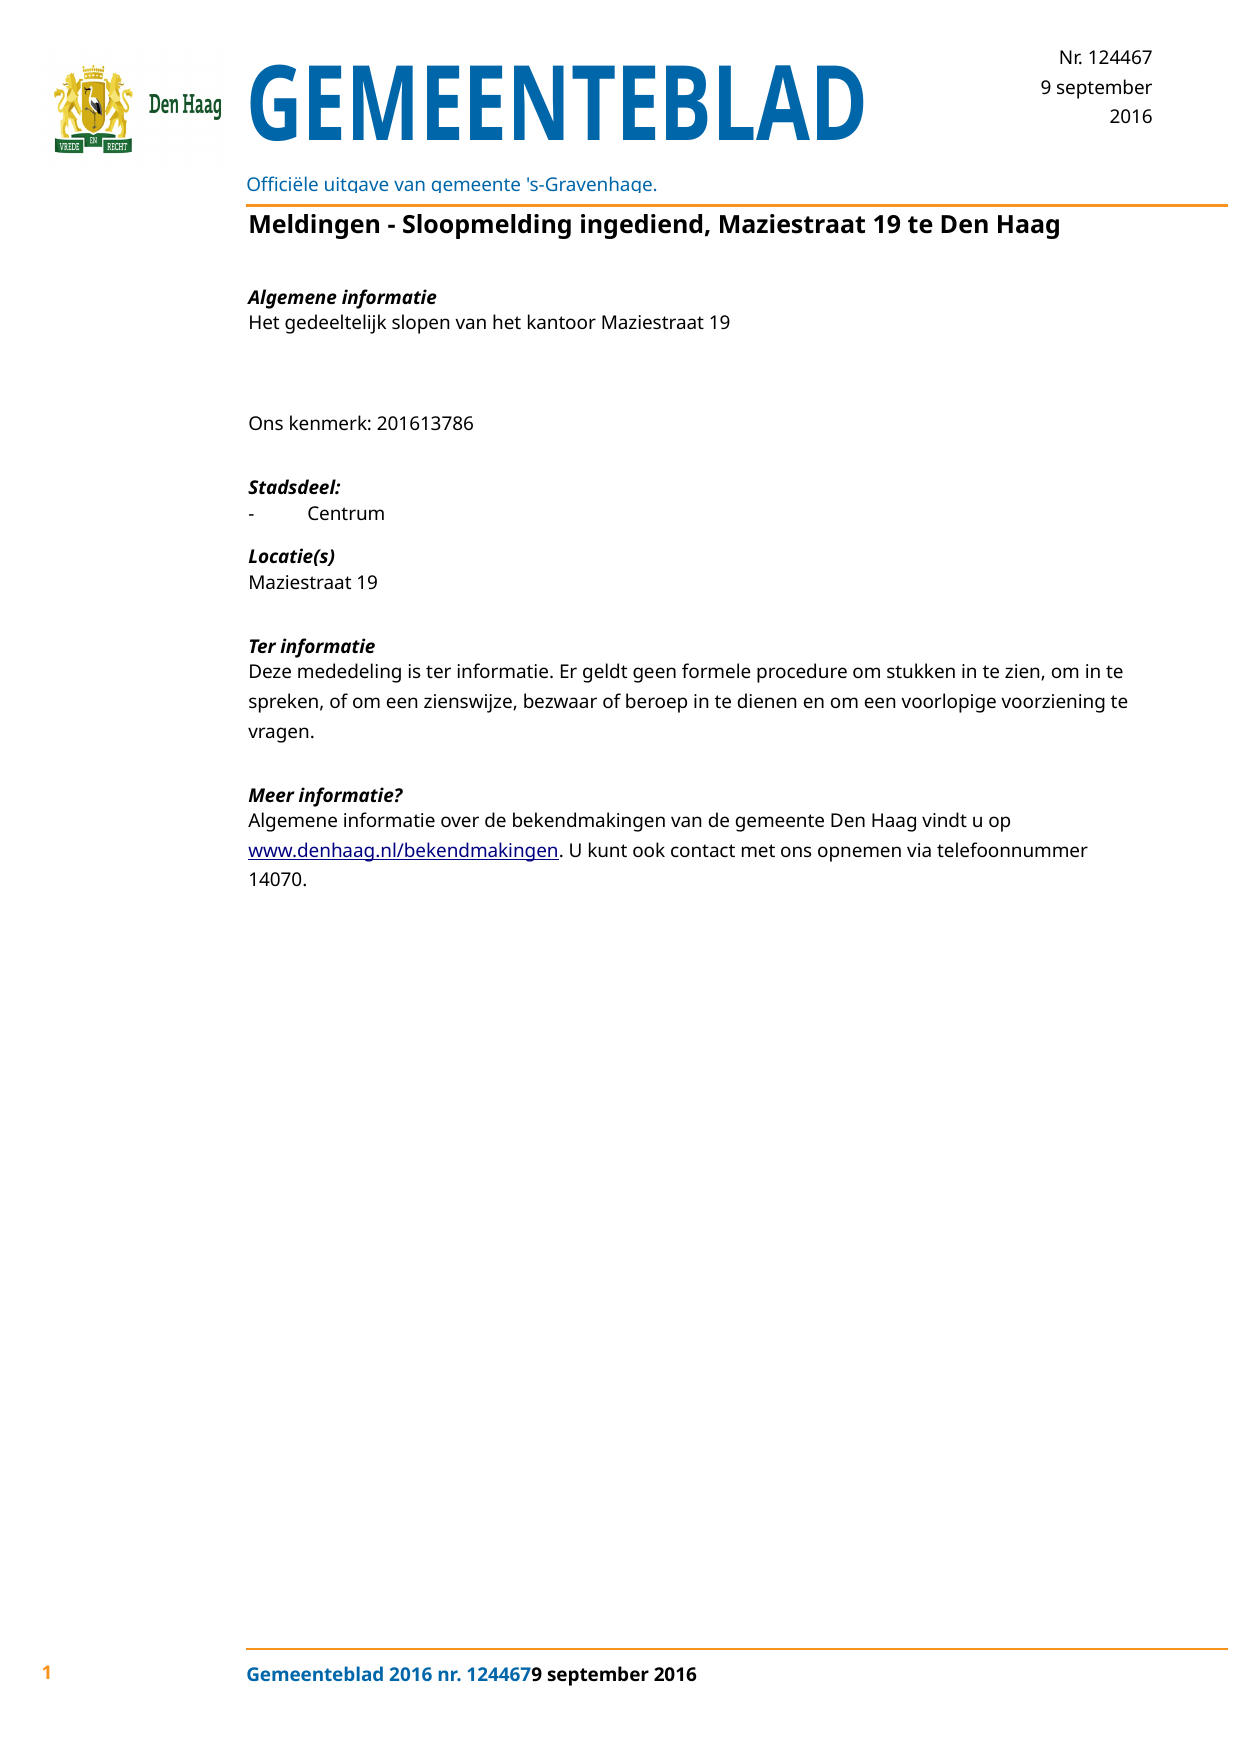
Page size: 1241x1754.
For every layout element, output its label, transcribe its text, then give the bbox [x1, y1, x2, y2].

text Algemene informatie [248, 284, 1152, 309]
text Deze mededeling is ter informatie. Er geldt geen formele procedure om stukken in te zien, om in te spreken, of om een zienswijze, bezwaar of beroep in te dienen en om een voorlopige voorziening te vragen. [248, 659, 1152, 743]
text Algemene informatie over de bekendmakingen van de gemeente Den Haag vindt u op www.denhaag.nl/bekendmakingen. U kunt ook contact met ons opnemen via telefoonnummer 14070. [248, 807, 1152, 892]
text Maziestraat 19 [248, 569, 1152, 595]
text Meer informatie? [248, 782, 1152, 807]
list Centrum [248, 500, 1152, 526]
text Ons kenmerk: 201613786 [248, 410, 1152, 436]
text Ter informatie [248, 633, 1152, 659]
text Meldingen - Sloopmelding ingediend, Maziestraat 19 te Den Haag [248, 207, 1152, 241]
text Stadsdeel: [248, 474, 1152, 500]
picture [41, 47, 231, 172]
text Locatie(s) [248, 543, 1152, 569]
text Het gedeeltelijk slopen van het kantoor Maziestraat 19 [248, 309, 1152, 335]
